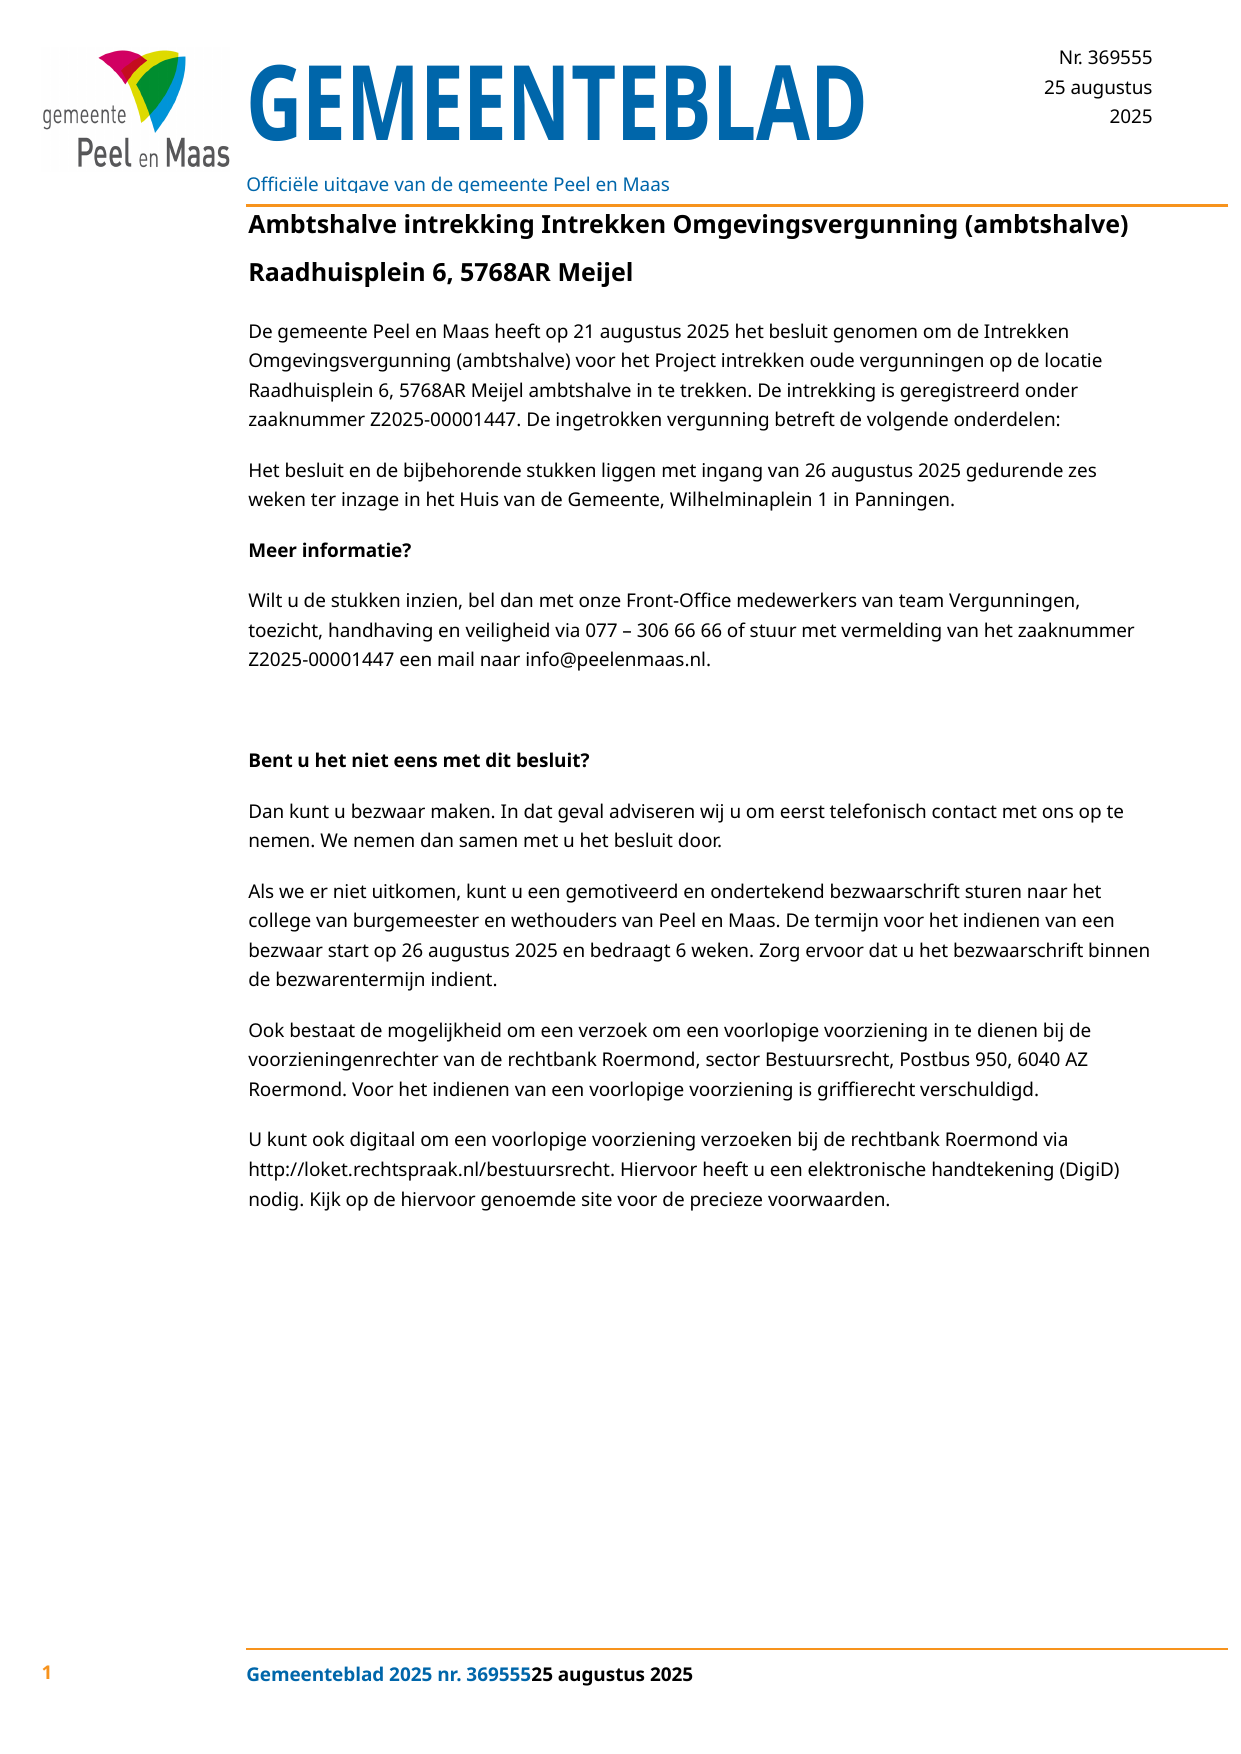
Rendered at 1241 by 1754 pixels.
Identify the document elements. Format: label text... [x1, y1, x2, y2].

picture [41, 47, 231, 172]
text U kunt ook digitaal om een voorlopige voorziening verzoeken bij de rechtbank Roermond via http://loket.rechtspraak.nl/bestuursrecht. Hiervoor heeft u een elektronische handtekening (DigiD) nodig. Kijk op de hiervoor genoemde site voor de precieze voorwaarden. [248, 1127, 1152, 1212]
text Meer informatie? [248, 537, 1152, 563]
text Als we er niet uitkomen, kunt u een gemotiveerd en ondertekend bezwaarschrift sturen naar het college van burgemeester en wethouders van Peel en Maas. De termijn voor het indienen van een bezwaar start op 26 augustus 2025 en bedraagt 6 weken. Zorg ervoor dat u het bezwaarschrift binnen de bezwarentermijn indient. [248, 878, 1152, 992]
text Wilt u de stukken inzien, bel dan met onze Front-Office medewerkers van team Vergunningen, toezicht, handhaving en veiligheid via 077 – 306 66 66 of stuur met vermelding van het zaaknummer Z2025-00001447 een mail naar info@peelenmaas.nl. [248, 587, 1152, 672]
text Het besluit en de bijbehorende stukken liggen met ingang van 26 augustus 2025 gedurende zes weken ter inzage in het Huis van de Gemeente, Wilhelminaplein 1 in Panningen. [248, 457, 1152, 512]
text Bent u het niet eens met dit besluit? [248, 747, 1152, 773]
text Dan kunt u bezwaar maken. In dat geval adviseren wij u om eerst telefonisch contact met ons op te nemen. We nemen dan samen met u het besluit door. [248, 798, 1152, 853]
text Ambtshalve intrekking Intrekken Omgevingsvergunning (ambtshalve) Raadhuisplein 6, 5768AR Meijel [248, 207, 1152, 288]
text De gemeente Peel en Maas heeft op 21 augustus 2025 het besluit genomen om de Intrekken Omgevingsvergunning (ambtshalve) voor het Project intrekken oude vergunningen op de locatie Raadhuisplein 6, 5768AR Meijel ambtshalve in te trekken. De intrekking is geregistreerd onder zaaknummer Z2025-00001447. De ingetrokken vergunning betreft de volgende onderdelen: [248, 318, 1152, 432]
text Ook bestaat de mogelijkheid om een verzoek om een voorlopige voorziening in te dienen bij de voorzieningenrechter van de rechtbank Roermond, sector Bestuursrecht, Postbus 950, 6040 AZ Roermond. Voor het indienen van een voorlopige voorziening is griffierecht verschuldigd. [248, 1017, 1152, 1102]
